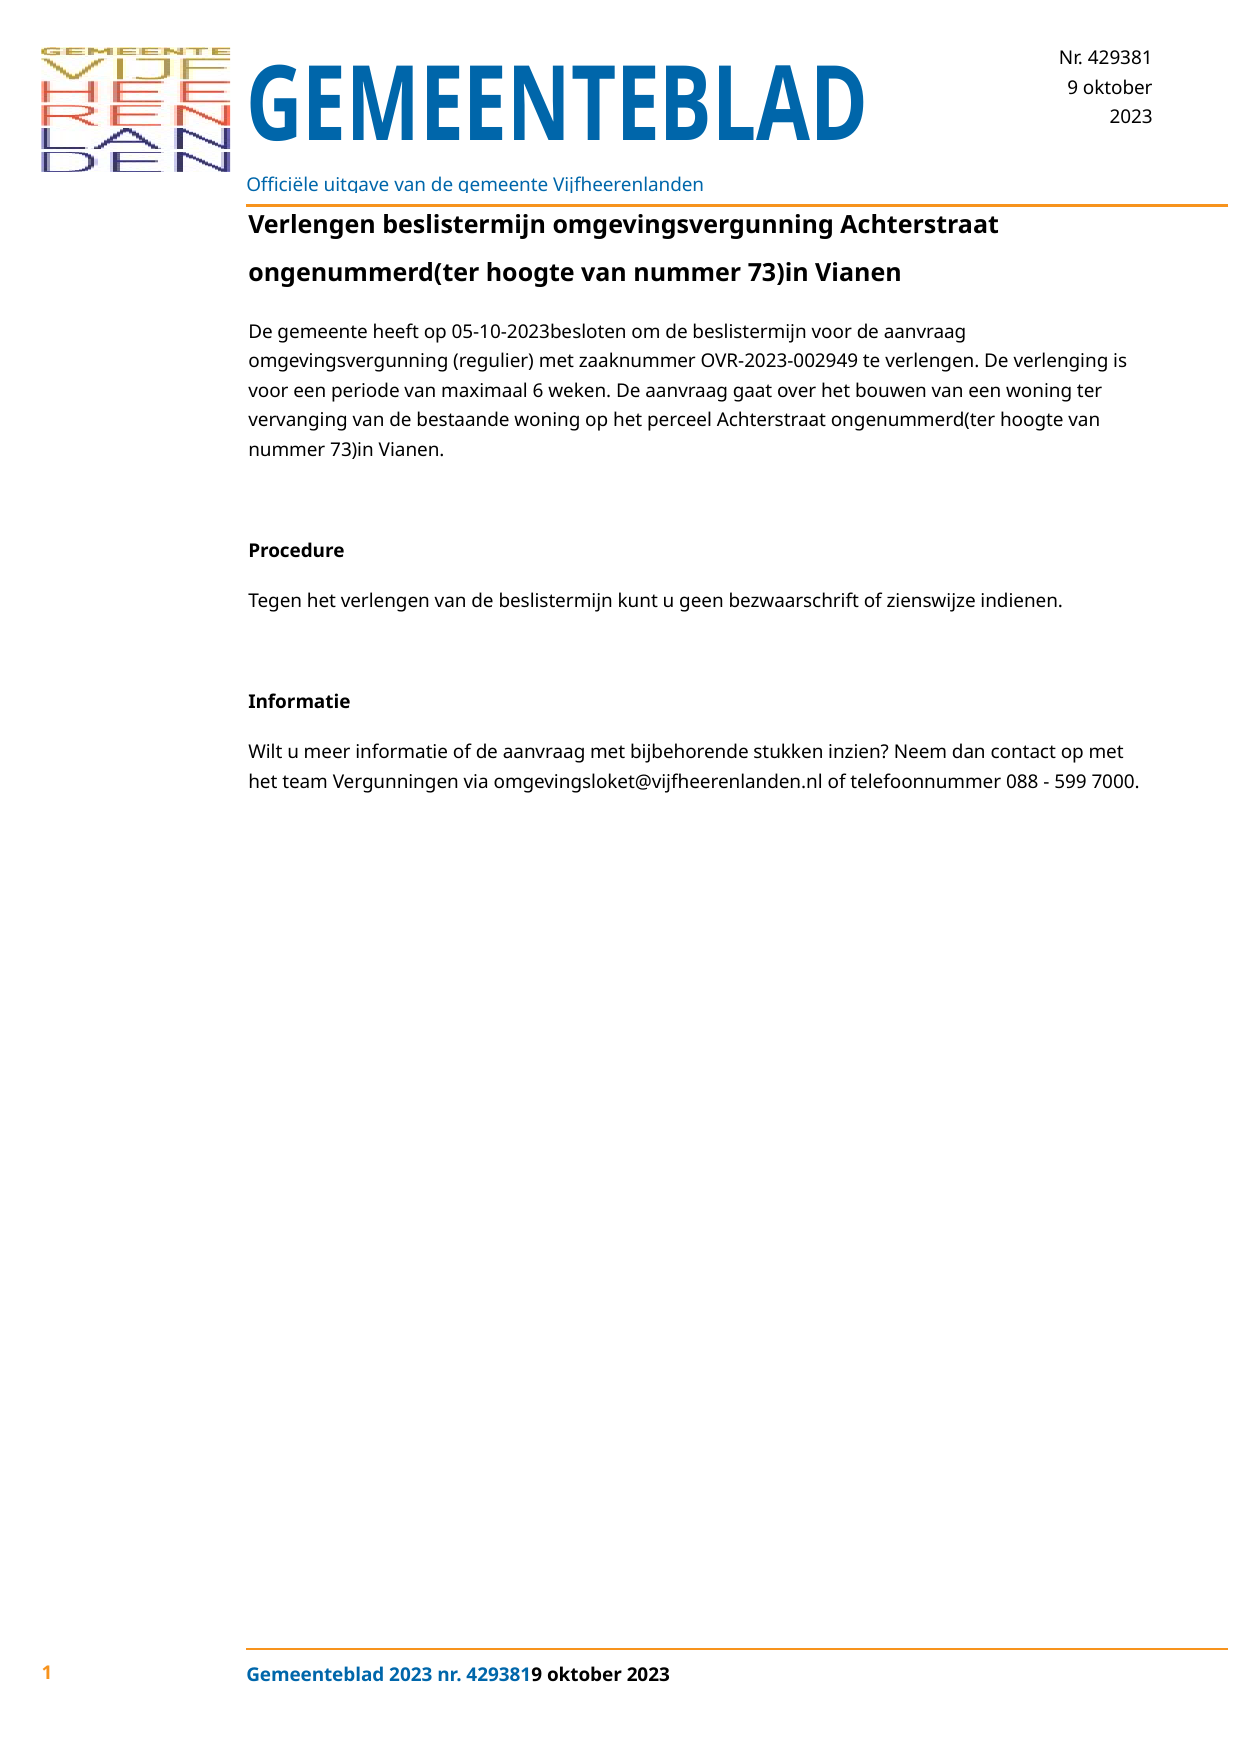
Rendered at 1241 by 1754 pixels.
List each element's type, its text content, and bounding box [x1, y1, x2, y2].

text Informatie [248, 688, 1152, 714]
text Procedure [248, 537, 1152, 563]
text De gemeente heeft op 05-10-2023besloten om de beslistermijn voor de aanvraag omgevingsvergunning (regulier) met zaaknummer OVR-2023-002949 te verlengen. De verlenging is voor een periode van maximaal 6 weken. De aanvraag gaat over het bouwen van een woning ter vervanging van de bestaande woning op het perceel Achterstraat ongenummerd(ter hoogte van nummer 73)in Vianen. [248, 318, 1152, 462]
text Wilt u meer informatie of de aanvraag met bijbehorende stukken inzien? Neem dan contact op met het team Vergunningen via omgevingsloket@vijfheerenlanden.nl of telefoonnummer 088 - 599 7000. [248, 739, 1152, 794]
text Verlengen beslistermijn omgevingsvergunning Achterstraat ongenummerd(ter hoogte van nummer 73)in Vianen [248, 207, 1152, 288]
picture [41, 47, 231, 172]
text Tegen het verlengen van de beslistermijn kunt u geen bezwaarschrift of zienswijze indienen. [248, 587, 1152, 613]
